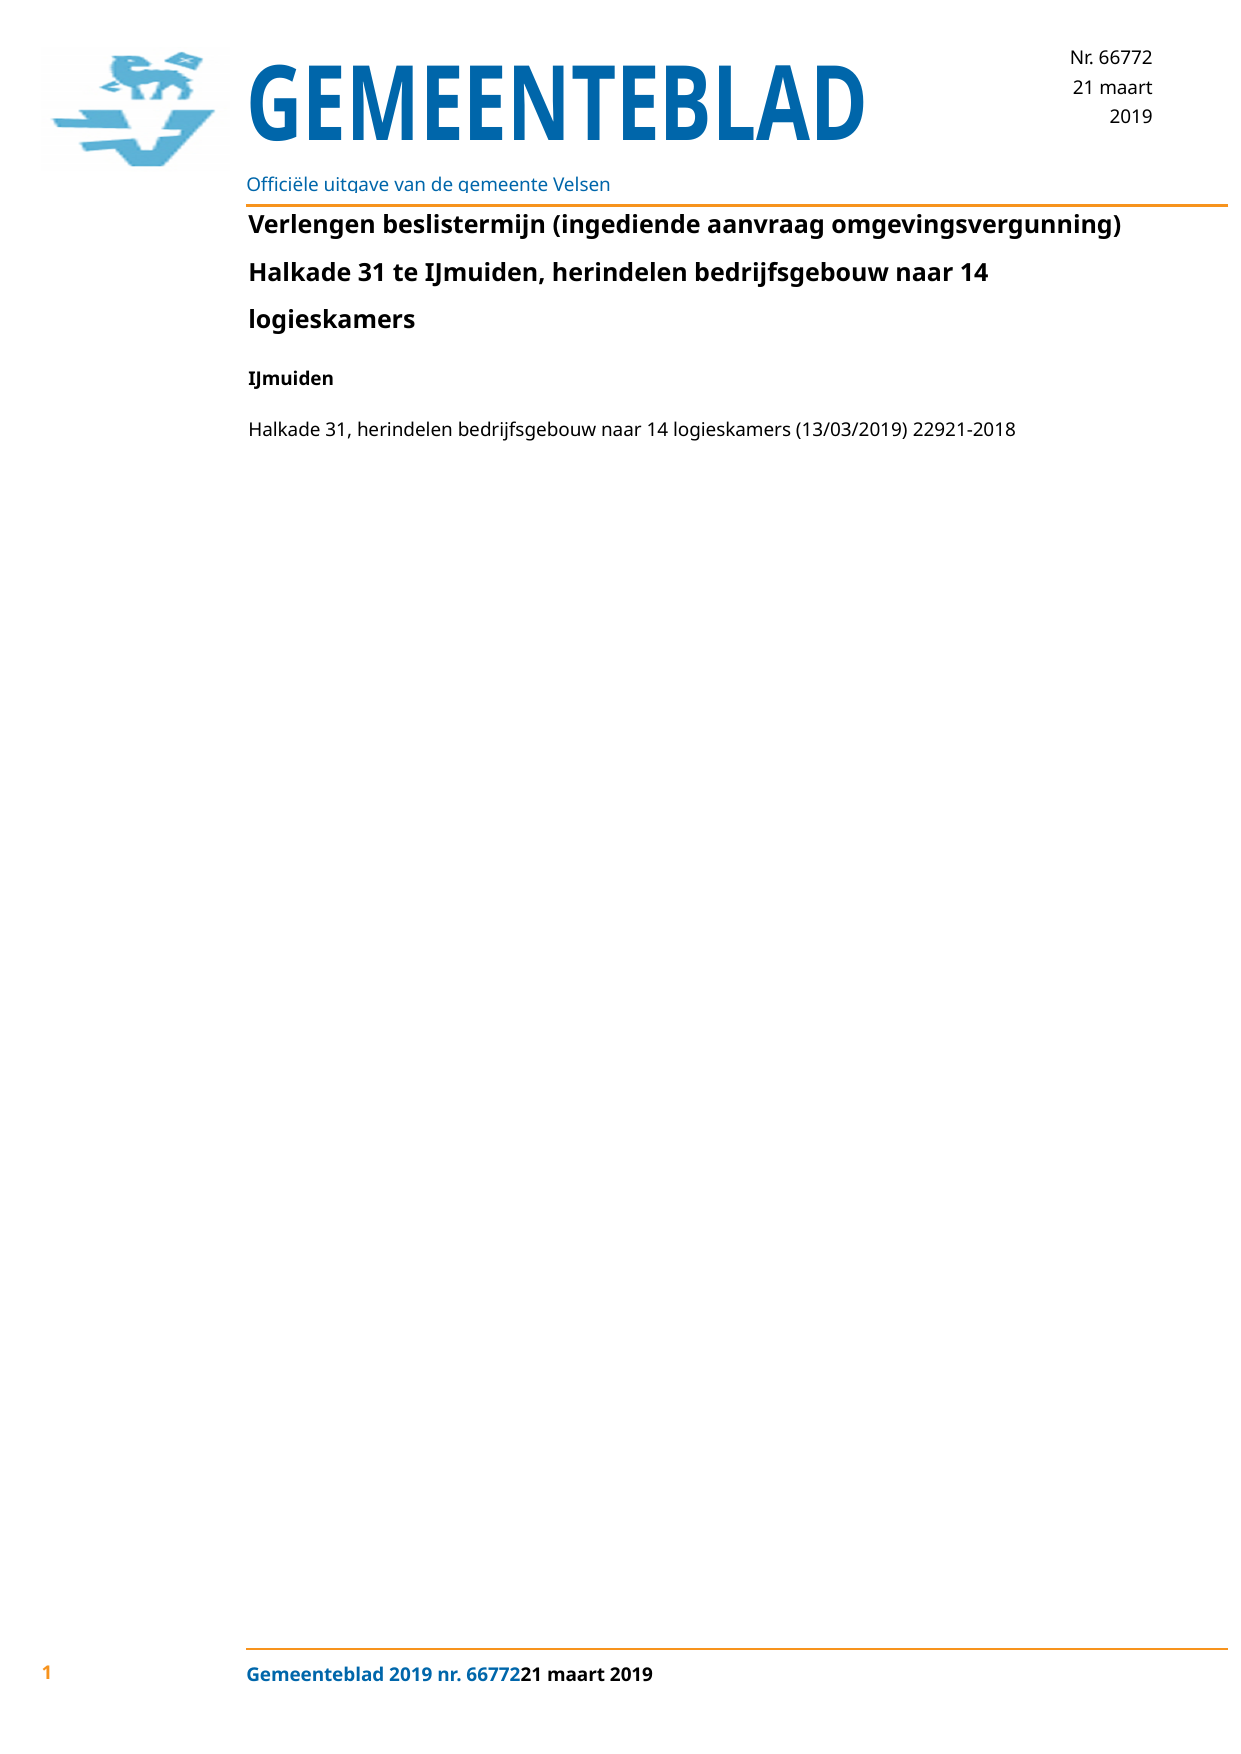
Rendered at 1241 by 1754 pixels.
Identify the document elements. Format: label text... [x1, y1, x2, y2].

text IJmuiden [248, 366, 1152, 391]
picture [41, 47, 231, 172]
text Halkade 31, herindelen bedrijfsgebouw naar 14 logieskamers (13/03/2019) 22921-2018 [248, 416, 1152, 442]
text Verlengen beslistermijn (ingediende aanvraag omgevingsvergunning) Halkade 31 te IJmuiden, herindelen bedrijfsgebouw naar 14 logieskamers [248, 207, 1152, 336]
